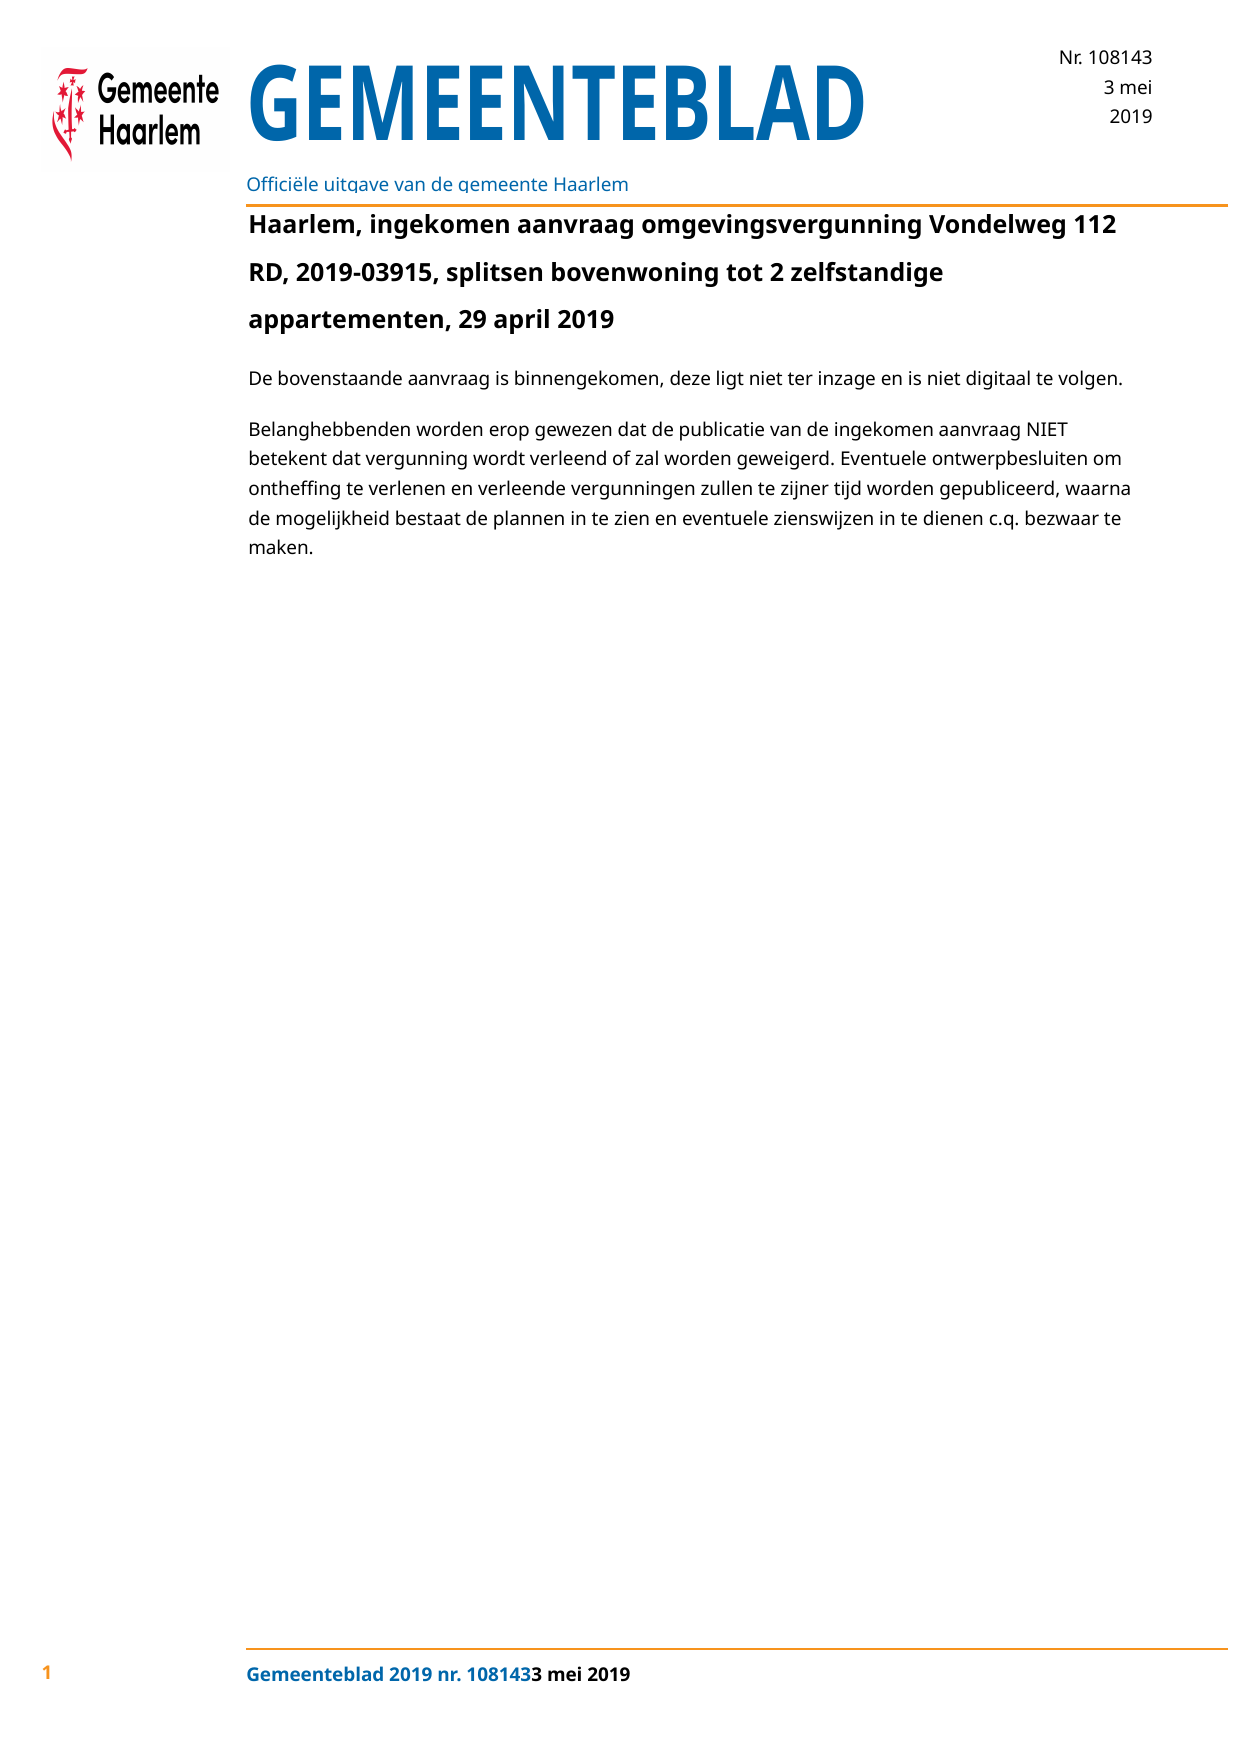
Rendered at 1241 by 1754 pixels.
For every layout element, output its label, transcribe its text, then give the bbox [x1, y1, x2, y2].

text Belanghebbenden worden erop gewezen dat de publicatie van de ingekomen aanvraag NIET betekent dat vergunning wordt verleend of zal worden geweigerd. Eventuele ontwerpbesluiten om ontheffing te verlenen en verleende vergunningen zullen te zijner tijd worden gepubliceerd, waarna de mogelijkheid bestaat de plannen in te zien en eventuele zienswijzen in te dienen c.q. bezwaar te maken. [248, 416, 1152, 560]
text De bovenstaande aanvraag is binnengekomen, deze ligt niet ter inzage en is niet digitaal te volgen. [248, 366, 1152, 391]
picture [41, 47, 231, 172]
text Haarlem, ingekomen aanvraag omgevingsvergunning Vondelweg 112 RD, 2019-03915, splitsen bovenwoning tot 2 zelfstandige appartementen, 29 april 2019 [248, 207, 1152, 336]
